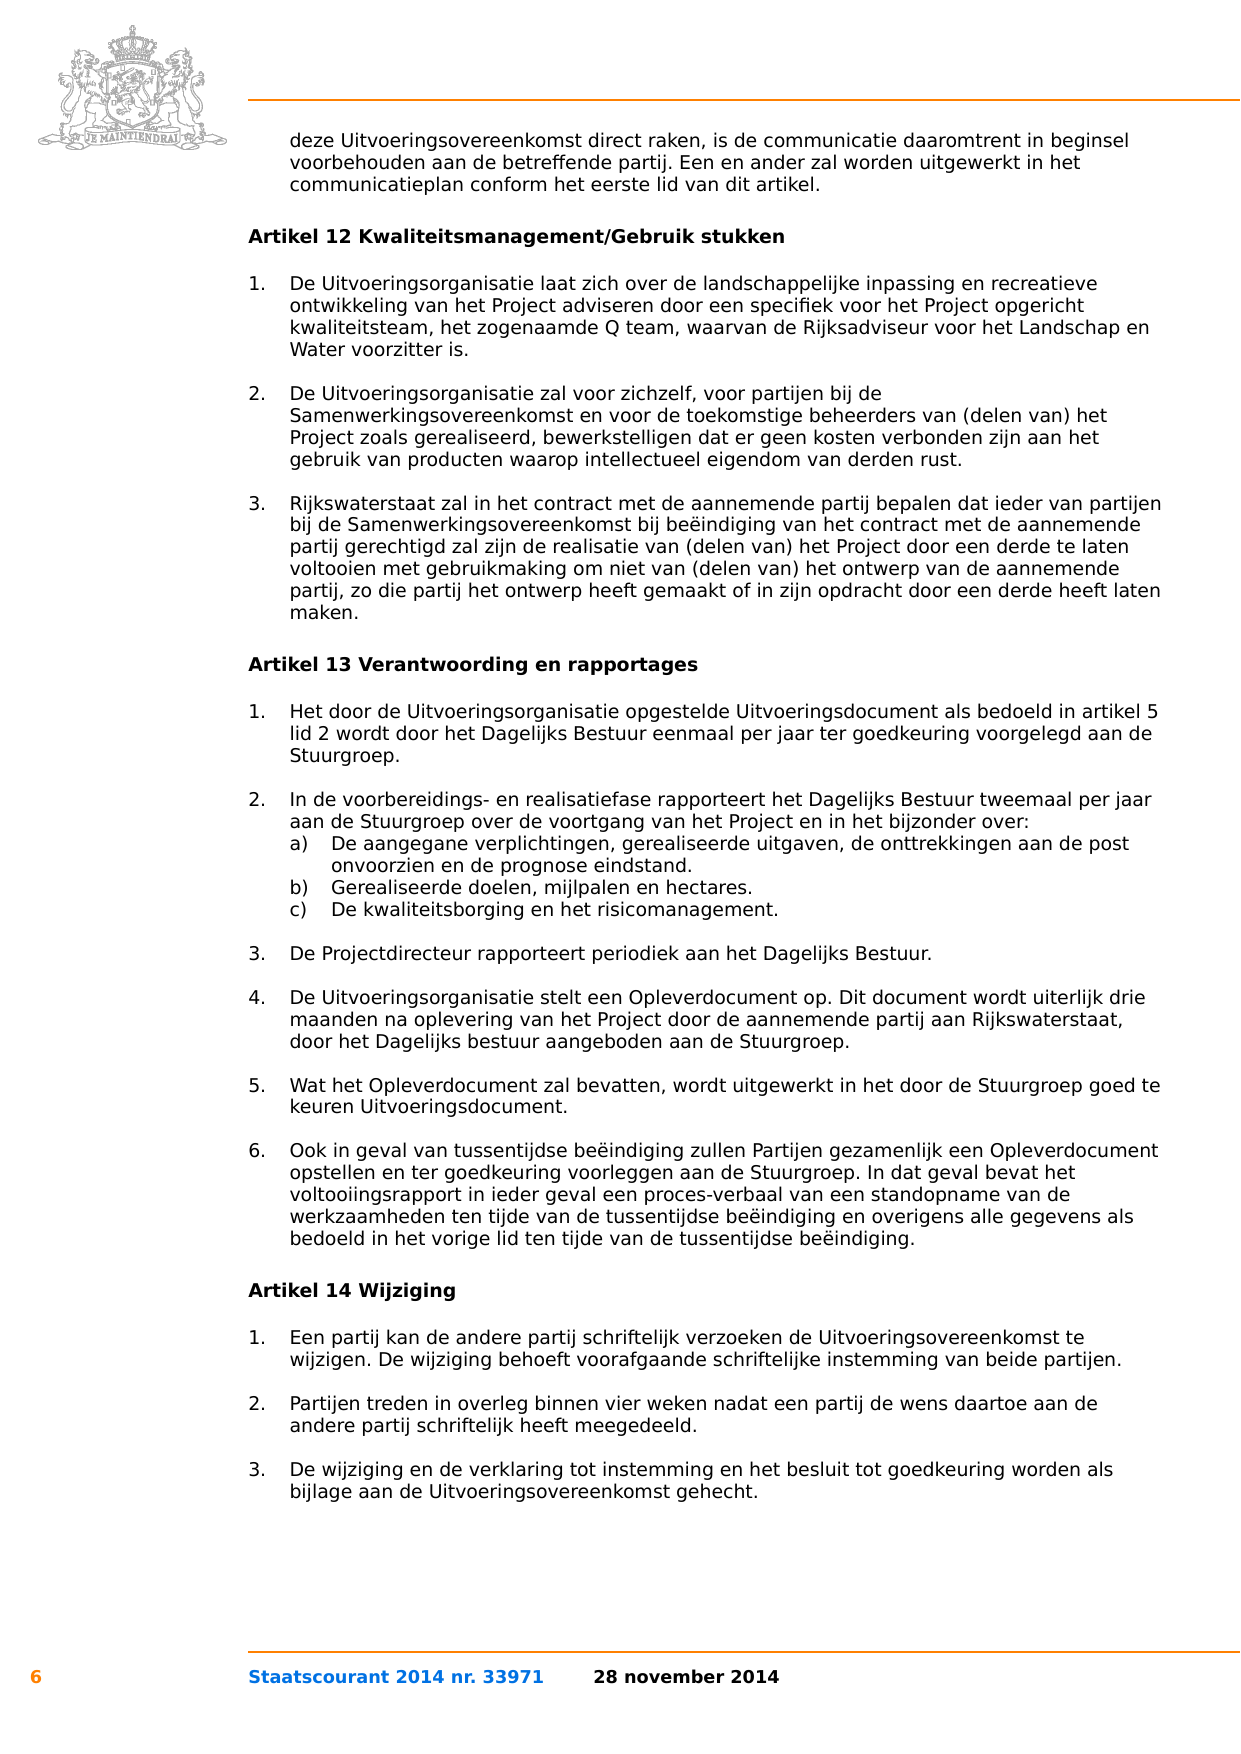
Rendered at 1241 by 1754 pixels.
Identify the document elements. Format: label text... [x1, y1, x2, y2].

picture [38, 25, 227, 150]
text 3. Rijkswaterstaat zal in het contract met de aannemende partij bepalen dat ieder van partijen bij de Samenwerkingsovereenkomst bij beëindiging van het contract met de aannemende partij gerechtigd zal zijn de realisatie van (delen van) het Project door een derde te laten voltooien met gebruikmaking om niet van (delen van) het ontwerp van de aannemende partij, zo die partij het ontwerp heeft gemaakt of in zijn opdracht door een derde heeft laten maken. [248, 492, 1163, 624]
text b) Gerealiseerde doelen, mijlpalen en hectares. [289, 877, 1163, 899]
subtitle Artikel 14 Wijziging [248, 1280, 1163, 1302]
text deze Uitvoeringsovereenkomst direct raken, is de communicatie daaromtrent in beginsel voorbehouden aan de betreffende partij. Een en ander zal worden uitgewerkt in het communicatieplan conform het eerste lid van dit artikel. [248, 130, 1163, 196]
subtitle Artikel 13 Verantwoording en rapportages [248, 654, 1163, 676]
text 1. De Uitvoeringsorganisatie laat zich over de landschappelijke inpassing en recreatieve ontwikkeling van het Project adviseren door een specifiek voor het Project opgericht kwaliteitsteam, het zogenaamde Q team, waarvan de Rijksadviseur voor het Landschap en Water voorzitter is. [248, 273, 1163, 361]
text c) De kwaliteitsborging en het risicomanagement. [289, 899, 1163, 921]
text 3. De wijziging en de verklaring tot instemming en het besluit tot goedkeuring worden als bijlage aan de Uitvoeringsovereenkomst gehecht. [248, 1459, 1163, 1503]
text 4. De Uitvoeringsorganisatie stelt een Opleverdocument op. Dit document wordt uiterlijk drie maanden na oplevering van het Project door de aannemende partij aan Rijkswaterstaat, door het Dagelijks bestuur aangeboden aan de Stuurgroep. [248, 987, 1163, 1053]
text a) De aangegane verplichtingen, gerealiseerde uitgaven, de onttrekkingen aan de post onvoorzien en de prognose eindstand. [289, 833, 1163, 877]
text 5. Wat het Opleverdocument zal bevatten, wordt uitgewerkt in het door de Stuurgroep goed te keuren Uitvoeringsdocument. [248, 1074, 1163, 1118]
text 6. Ook in geval van tussentijdse beëindiging zullen Partijen gezamenlijk een Opleverdocument opstellen en ter goedkeuring voorleggen aan de Stuurgroep. In dat geval bevat het voltooiingsrapport in ieder geval een proces-verbaal van een standopname van de werkzaamheden ten tijde van de tussentijdse beëindiging en overigens alle gegevens als bedoeld in het vorige lid ten tijde van de tussentijdse beëindiging. [248, 1140, 1163, 1250]
text 2. In de voorbereidings- en realisatiefase rapporteert het Dagelijks Bestuur tweemaal per jaar aan de Stuurgroep over de voortgang van het Project en in het bijzonder over: [248, 789, 1163, 833]
text 1. Een partij kan de andere partij schriftelijk verzoeken de Uitvoeringsovereenkomst te wijzigen. De wijziging behoeft voorafgaande schriftelijke instemming van beide partijen. [248, 1327, 1163, 1371]
text 1. Het door de Uitvoeringsorganisatie opgestelde Uitvoeringsdocument als bedoeld in artikel 5 lid 2 wordt door het Dagelijks Bestuur eenmaal per jaar ter goedkeuring voorgelegd aan de Stuurgroep. [248, 701, 1163, 767]
subtitle Artikel 12 Kwaliteitsmanagement/Gebruik stukken [248, 226, 1163, 248]
text 2. Partijen treden in overleg binnen vier weken nadat een partij de wens daartoe aan de andere partij schriftelijk heeft meegedeeld. [248, 1393, 1163, 1437]
text 2. De Uitvoeringsorganisatie zal voor zichzelf, voor partijen bij de Samenwerkingsovereenkomst en voor de toekomstige beheerders van (delen van) het Project zoals gerealiseerd, bewerkstelligen dat er geen kosten verbonden zijn aan het gebruik van producten waarop intellectueel eigendom van derden rust. [248, 383, 1163, 471]
text 3. De Projectdirecteur rapporteert periodiek aan het Dagelijks Bestuur. [248, 943, 1163, 965]
